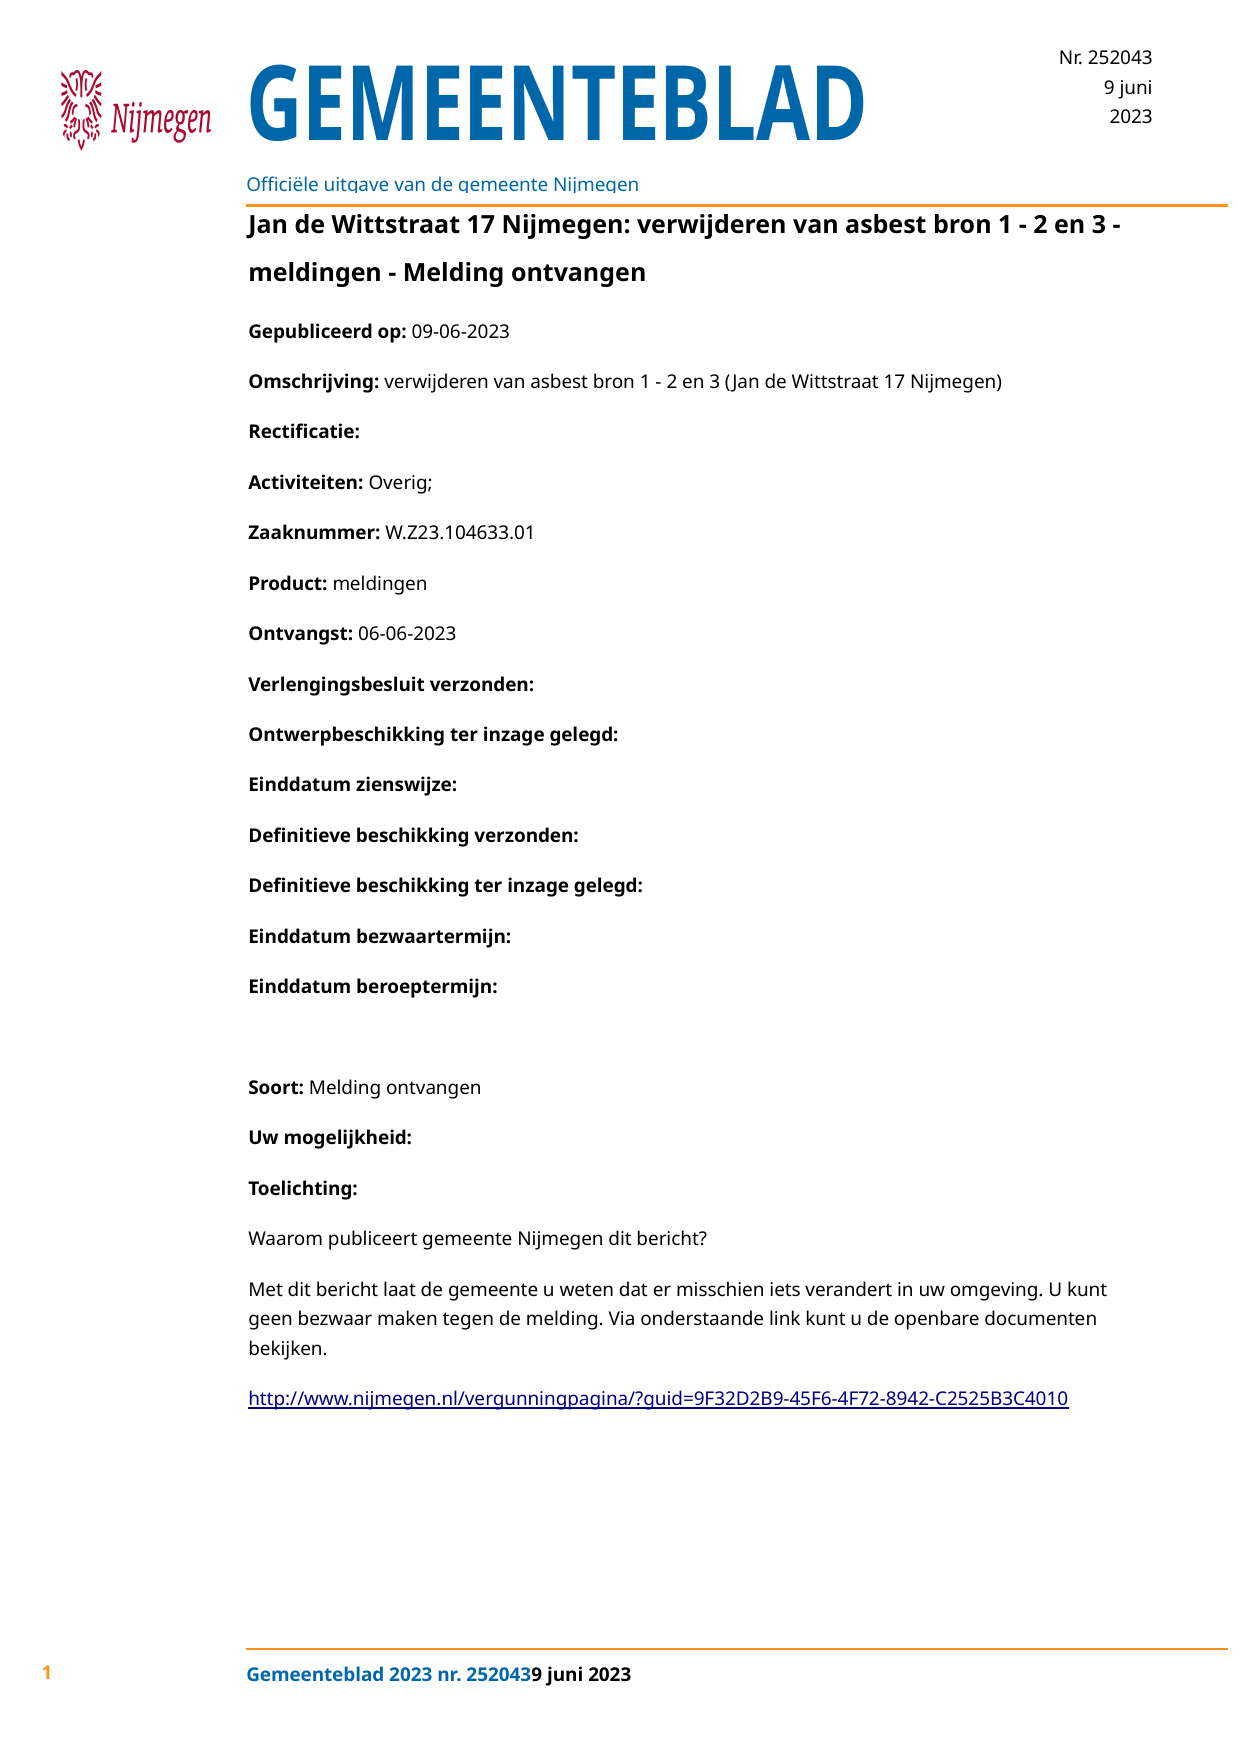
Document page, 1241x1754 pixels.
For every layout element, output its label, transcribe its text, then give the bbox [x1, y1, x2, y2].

text Toelichting: [248, 1175, 1152, 1201]
text Definitieve beschikking verzonden: [248, 822, 1152, 848]
text Product: meldingen [248, 570, 1152, 596]
text Jan de Wittstraat 17 Nijmegen: verwijderen van asbest bron 1 - 2 en 3 - meldingen - Melding ontvangen [248, 207, 1152, 288]
text Verlengingsbesluit verzonden: [248, 671, 1152, 697]
text Activiteiten: Overig; [248, 469, 1152, 495]
text Soort: Melding ontvangen [248, 1074, 1152, 1100]
text Met dit bericht laat de gemeente u weten dat er misschien iets verandert in uw omgeving. U kunt geen bezwaar maken tegen de melding. Via onderstaande link kunt u de openbare documenten bekijken. [248, 1276, 1152, 1361]
text Uw mogelijkheid: [248, 1124, 1152, 1150]
text Ontvangst: 06-06-2023 [248, 620, 1152, 646]
text Gepubliceerd op: 09-06-2023 [248, 318, 1152, 344]
text Waarom publiceert gemeente Nijmegen dit bericht? [248, 1225, 1152, 1251]
text Einddatum beroeptermijn: [248, 973, 1152, 999]
text Einddatum bezwaartermijn: [248, 923, 1152, 949]
text Omschrijving: verwijderen van asbest bron 1 - 2 en 3 (Jan de Wittstraat 17 Nijmegen) [248, 368, 1152, 394]
text Ontwerpbeschikking ter inzage gelegd: [248, 721, 1152, 747]
text Definitieve beschikking ter inzage gelegd: [248, 872, 1152, 898]
picture [41, 47, 231, 172]
text Rectificatie: [248, 419, 1152, 444]
text Einddatum zienswijze: [248, 772, 1152, 797]
text http://www.nijmegen.nl/vergunningpagina/?guid=9F32D2B9-45F6-4F72-8942-C2525B3C4010 [248, 1385, 1152, 1411]
text Zaaknummer: W.Z23.104633.01 [248, 519, 1152, 545]
